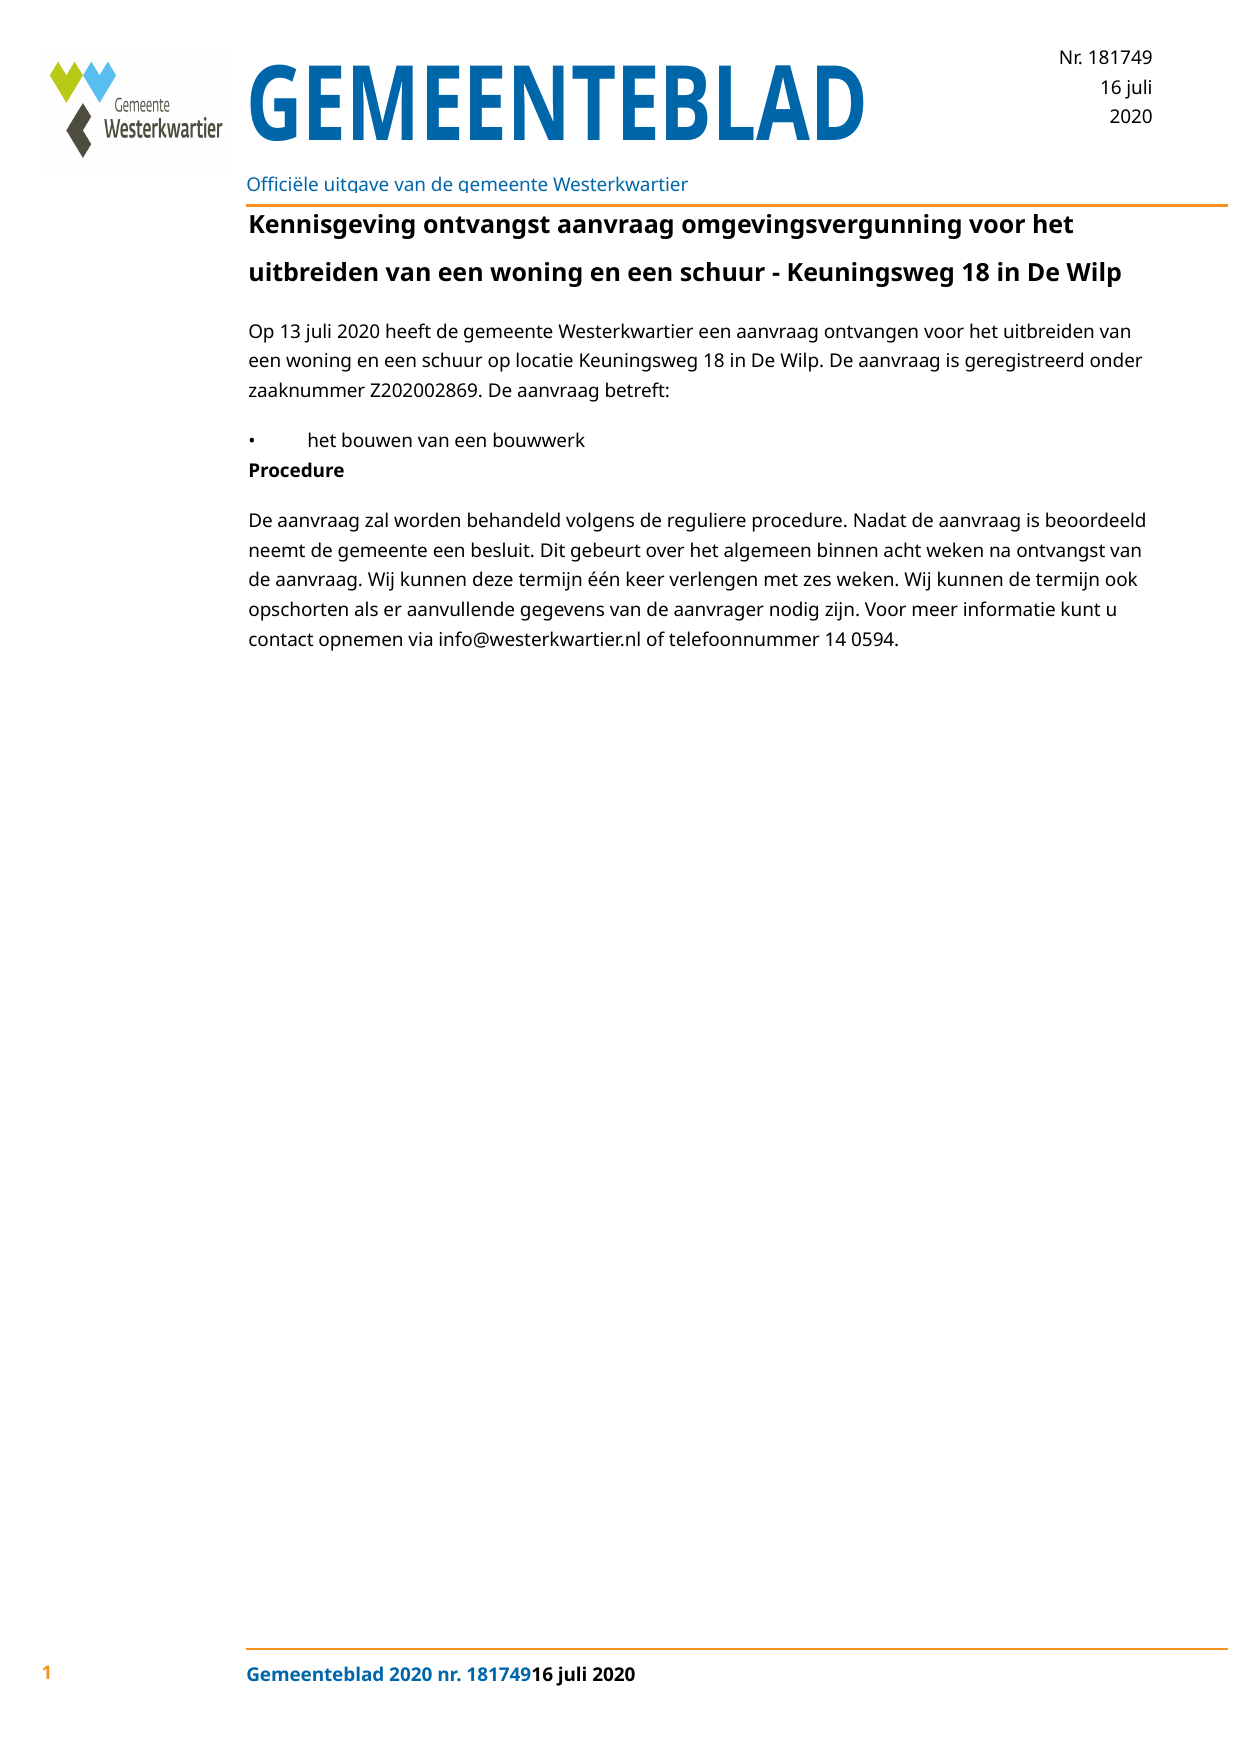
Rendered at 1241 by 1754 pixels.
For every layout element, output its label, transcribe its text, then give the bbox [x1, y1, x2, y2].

text Kennisgeving ontvangst aanvraag omgevingsvergunning voor het uitbreiden van een woning en een schuur - Keuningsweg 18 in De Wilp [248, 207, 1152, 288]
picture [41, 47, 231, 172]
text Op 13 juli 2020 heeft de gemeente Westerkwartier een aanvraag ontvangen voor het uitbreiden van een woning en een schuur op locatie Keuningsweg 18 in De Wilp. De aanvraag is geregistreerd onder zaaknummer Z202002869. De aanvraag betreft: [248, 318, 1152, 403]
text Procedure [248, 457, 1152, 483]
list het bouwen van een bouwwerk [248, 427, 1152, 453]
text De aanvraag zal worden behandeld volgens de reguliere procedure. Nadat de aanvraag is beoordeeld neemt de gemeente een besluit. Dit gebeurt over het algemeen binnen acht weken na ontvangst van de aanvraag. Wij kunnen deze termijn één keer verlengen met zes weken. Wij kunnen de termijn ook opschorten als er aanvullende gegevens van de aanvrager nodig zijn. Voor meer informatie kunt u contact opnemen via info@westerkwartier.nl of telefoonnummer 14 0594. [248, 507, 1152, 652]
